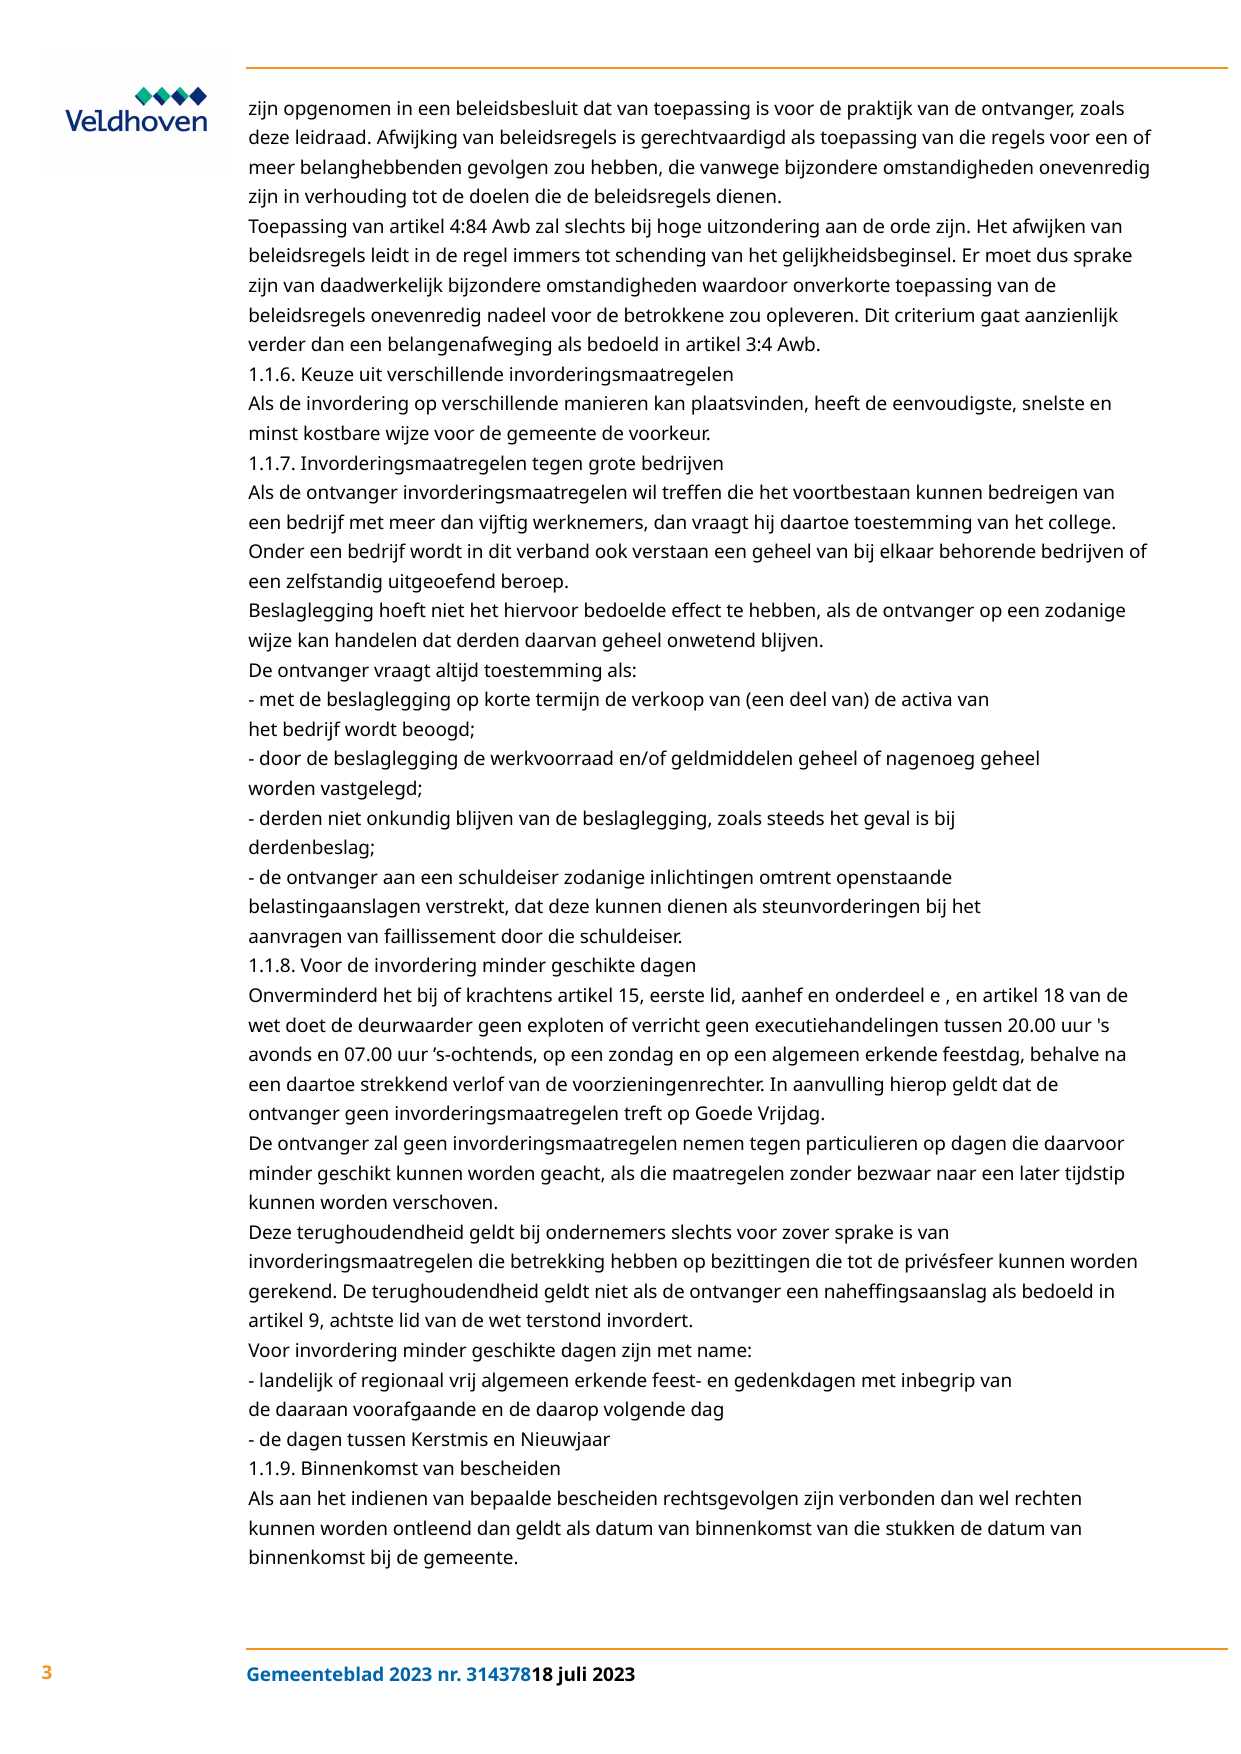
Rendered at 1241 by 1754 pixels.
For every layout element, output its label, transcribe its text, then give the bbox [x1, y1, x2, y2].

text 1.1.7. Invorderingsmaatregelen tegen grote bedrijven [248, 450, 1152, 476]
text Voor invordering minder geschikte dagen zijn met name: [248, 1337, 1152, 1363]
text 1.1.9. Binnenkomst van bescheiden [248, 1456, 1152, 1481]
text - de ontvanger aan een schuldeiser zodanige inlichtingen omtrent openstaande [248, 864, 1152, 890]
text - de dagen tussen Kerstmis en Nieuwjaar [248, 1426, 1152, 1452]
text - met de beslaglegging op korte termijn de verkoop van (een deel van) de activa van [248, 686, 1152, 712]
text De ontvanger vraagt altijd toestemming als: [248, 657, 1152, 683]
text aanvragen van faillissement door die schuldeiser. [248, 923, 1152, 949]
text 1.1.6. Keuze uit verschillende invorderingsmaatregelen [248, 361, 1152, 387]
text Beslaglegging hoeft niet het hiervoor bedoelde effect te hebben, als de ontvanger op een zodanige wijze kan handelen dat derden daarvan geheel onwetend blijven. [248, 598, 1152, 653]
text De ontvanger zal geen invorderingsmaatregelen nemen tegen particulieren op dagen die daarvoor minder geschikt kunnen worden geacht, als die maatregelen zonder bezwaar naar een later tijdstip kunnen worden verschoven. [248, 1130, 1152, 1215]
text Als de invordering op verschillende manieren kan plaatsvinden, heeft de eenvoudigste, snelste en minst kostbare wijze voor de gemeente de voorkeur. [248, 391, 1152, 446]
picture [41, 47, 231, 172]
text belastingaanslagen verstrekt, dat deze kunnen dienen als steunvorderingen bij het [248, 893, 1152, 919]
text derdenbeslag; [248, 834, 1152, 860]
text - landelijk of regionaal vrij algemeen erkende feest- en gedenkdagen met inbegrip van [248, 1367, 1152, 1393]
text Deze terughoudendheid geldt bij ondernemers slechts voor zover sprake is van invorderingsmaatregelen die betrekking hebben op bezittingen die tot de privésfeer kunnen worden gerekend. De terughoudendheid geldt niet als de ontvanger een naheffingsaanslag als bedoeld in artikel 9, achtste lid van de wet terstond invordert. [248, 1219, 1152, 1333]
text 1.1.8. Voor de invordering minder geschikte dagen [248, 953, 1152, 978]
text Toepassing van artikel 4:84 Awb zal slechts bij hoge uitzondering aan de orde zijn. Het afwijken van beleidsregels leidt in de regel immers tot schending van het gelijkheidsbeginsel. Er moet dus sprake zijn van daadwerkelijk bijzondere omstandigheden waardoor onverkorte toepassing van de beleidsregels onevenredig nadeel voor de betrokkene zou opleveren. Dit criterium gaat aanzienlijk verder dan een belangenafweging als bedoeld in artikel 3:4 Awb. [248, 213, 1152, 357]
text - derden niet onkundig blijven van de beslaglegging, zoals steeds het geval is bij [248, 805, 1152, 831]
text worden vastgelegd; [248, 775, 1152, 801]
text de daaraan voorafgaande en de daarop volgende dag [248, 1396, 1152, 1422]
text zijn opgenomen in een beleidsbesluit dat van toepassing is voor de praktijk van de ontvanger, zoals deze leidraad. Afwijking van beleidsregels is gerechtvaardigd als toepassing van die regels voor een of meer belanghebbenden gevolgen zou hebben, die vanwege bijzondere omstandigheden onevenredig zijn in verhouding tot de doelen die de beleidsregels dienen. [248, 95, 1152, 209]
text - door de beslaglegging de werkvoorraad en/of geldmiddelen geheel of nagenoeg geheel [248, 746, 1152, 771]
text Onverminderd het bij of krachtens artikel 15, eerste lid, aanhef en onderdeel e , en artikel 18 van de wet doet de deurwaarder geen exploten of verricht geen executiehandelingen tussen 20.00 uur 's avonds en 07.00 uur ’s-ochtends, op een zondag en op een algemeen erkende feestdag, behalve na een daartoe strekkend verlof van de voorzieningenrechter. In aanvulling hierop geldt dat de ontvanger geen invorderingsmaatregelen treft op Goede Vrijdag. [248, 982, 1152, 1126]
text het bedrijf wordt beoogd; [248, 716, 1152, 742]
text Als de ontvanger invorderingsmaatregelen wil treffen die het voortbestaan kunnen bedreigen van een bedrijf met meer dan vijftig werknemers, dan vraagt hij daartoe toestemming van het college. Onder een bedrijf wordt in dit verband ook verstaan een geheel van bij elkaar behorende bedrijven of een zelfstandig uitgeoefend beroep. [248, 479, 1152, 594]
text Als aan het indienen van bepaalde bescheiden rechtsgevolgen zijn verbonden dan wel rechten kunnen worden ontleend dan geldt als datum van binnenkomst van die stukken de datum van binnenkomst bij de gemeente. [248, 1485, 1152, 1570]
